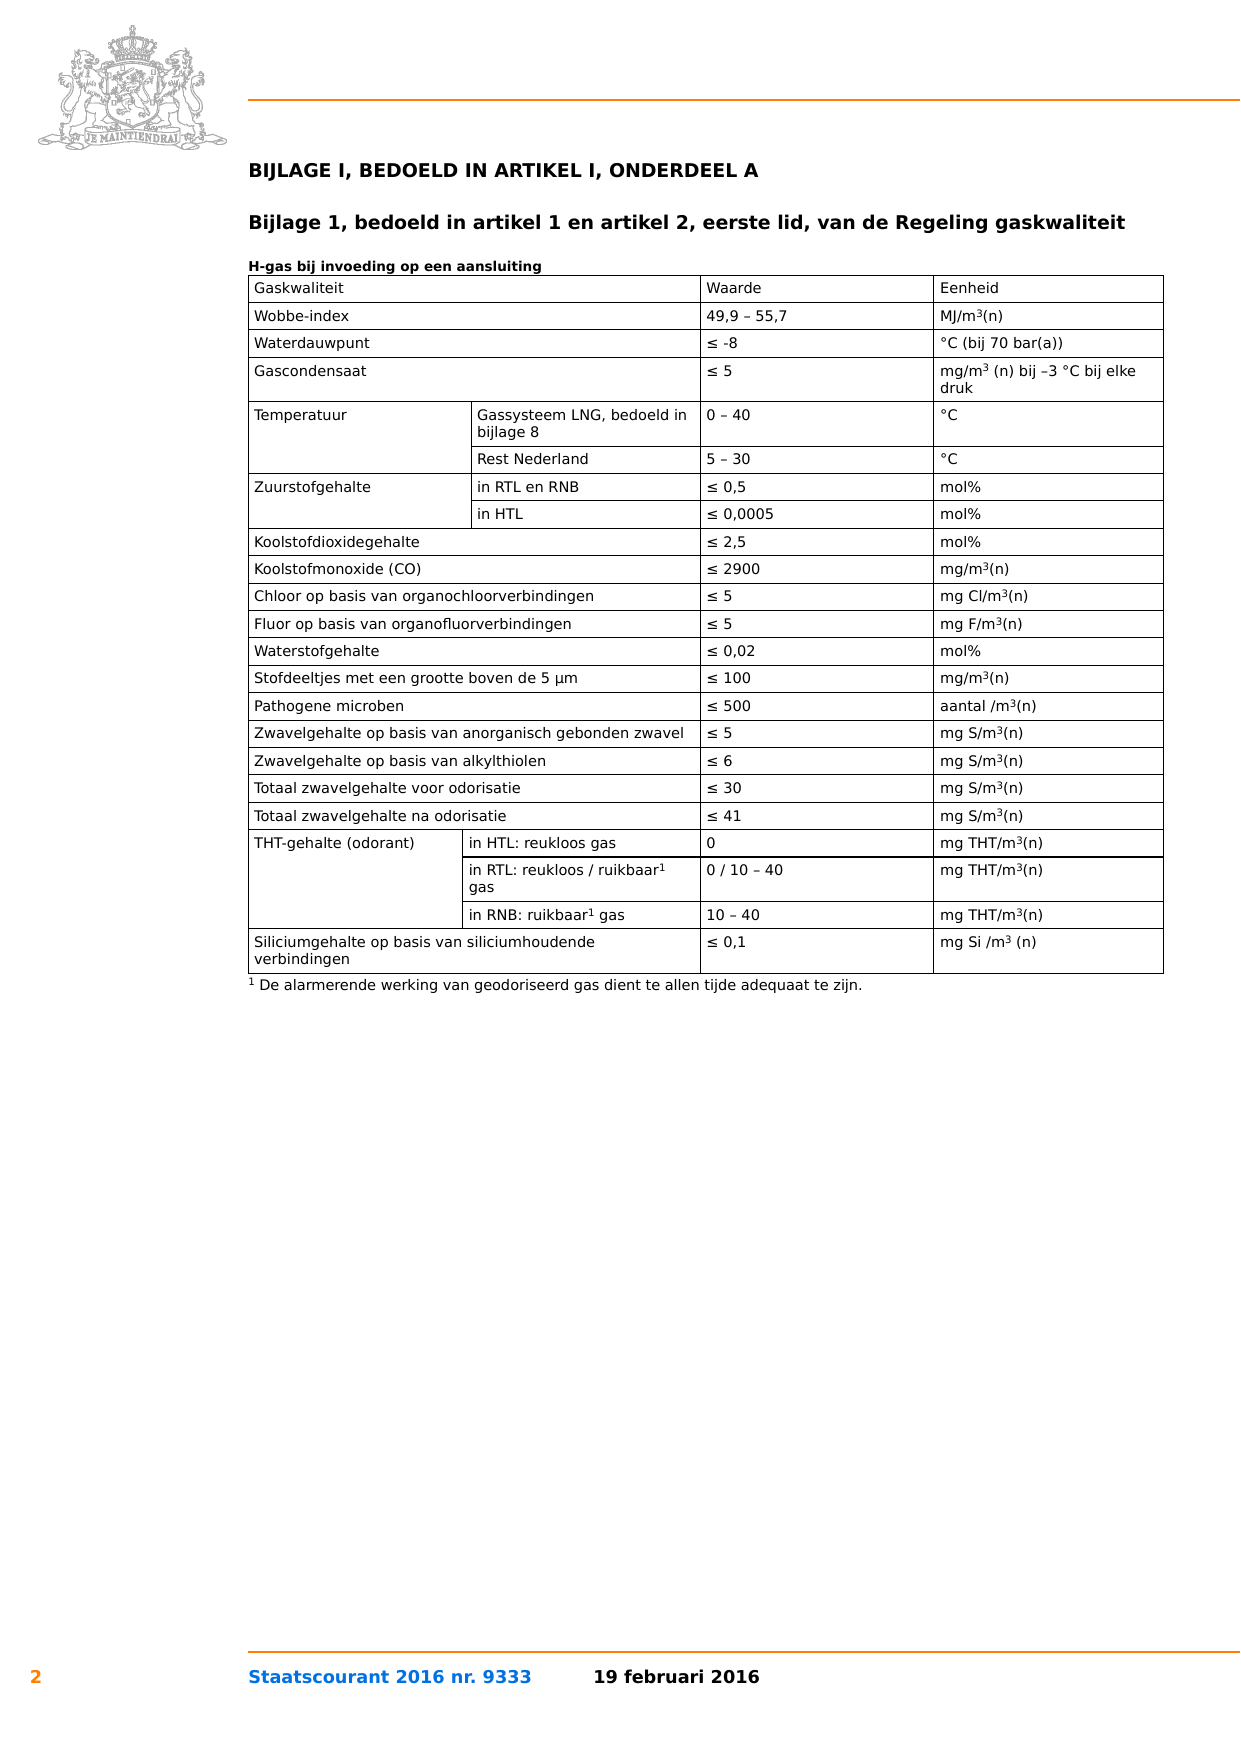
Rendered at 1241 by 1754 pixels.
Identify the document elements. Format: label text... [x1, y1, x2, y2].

table_cell mg S/m3(n) [934, 803, 1163, 829]
table_cell mg THT/m3(n) [934, 830, 1163, 856]
table_cell °C (bij 70 bar(a)) [934, 330, 1163, 357]
table_cell in RTL en RNB [472, 474, 700, 500]
table_cell mg F/m3(n) [934, 611, 1163, 637]
table_cell ≤ 0,5 [701, 474, 933, 500]
table_cell 0 / 10 – 40 [701, 858, 933, 901]
table_cell mg/m3 (n) bij –3 °C bij elke druk [934, 358, 1163, 401]
table_cell Eenheid [934, 276, 1163, 302]
table_cell mg S/m3(n) [934, 775, 1163, 802]
table_cell mg THT/m3(n) [934, 902, 1163, 928]
table_cell ≤ 30 [701, 775, 933, 802]
table_cell Stofdeeltjes met een grootte boven de 5 μm [249, 666, 700, 692]
table_cell ≤ -8 [701, 330, 933, 357]
subtitle Bijlage 1, bedoeld in artikel 1 en artikel 2, eerste lid, van de Regeling gaskwaliteit [248, 212, 1163, 234]
table_cell Waterdauwpunt [249, 330, 700, 357]
table_cell ≤ 0,1 [701, 929, 933, 973]
table_cell ≤ 5 [701, 358, 933, 401]
table_cell THT-gehalte (odorant) [249, 830, 462, 928]
picture [38, 25, 227, 150]
table_cell mol% [934, 501, 1163, 528]
table_cell Siliciumgehalte op basis van siliciumhoudende verbindingen [249, 929, 700, 973]
table_cell Totaal zwavelgehalte na odorisatie [249, 803, 700, 829]
table_cell Koolstofmonoxide (CO) [249, 556, 700, 582]
table_cell ≤ 0,02 [701, 638, 933, 665]
table_cell Gaskwaliteit [249, 276, 700, 302]
table_cell mol% [934, 529, 1163, 555]
table_cell in RTL: reukloos / ruikbaar1 gas [463, 858, 700, 901]
table_cell in HTL: reukloos gas [463, 830, 700, 856]
table_cell °C [934, 447, 1163, 473]
table_cell ≤ 500 [701, 693, 933, 719]
table_cell ≤ 6 [701, 748, 933, 774]
table_cell Chloor op basis van organochloorverbindingen [249, 584, 700, 610]
table_cell in HTL [472, 501, 700, 528]
table_cell 49,9 – 55,7 [701, 303, 933, 329]
table_cell mg S/m3(n) [934, 748, 1163, 774]
table_cell °C [934, 402, 1163, 446]
table_cell ≤ 5 [701, 611, 933, 637]
table_cell 0 [701, 830, 933, 856]
table_cell ≤ 2,5 [701, 529, 933, 555]
table_cell Zwavelgehalte op basis van anorganisch gebonden zwavel [249, 721, 700, 747]
table_cell 10 – 40 [701, 902, 933, 928]
table_cell Totaal zwavelgehalte voor odorisatie [249, 775, 700, 802]
table_cell Wobbe-index [249, 303, 700, 329]
table_cell 0 – 40 [701, 402, 933, 446]
subtitle BIJLAGE I, BEDOELD IN ARTIKEL I, ONDERDEEL A [248, 160, 1163, 182]
table_cell Gassysteem LNG, bedoeld in bijlage 8 [472, 402, 700, 446]
table_cell ≤ 5 [701, 584, 933, 610]
table_cell mol% [934, 638, 1163, 665]
table_cell Pathogene microben [249, 693, 700, 719]
table_cell mg Cl/m3(n) [934, 584, 1163, 610]
table_cell Koolstofdioxidegehalte [249, 529, 700, 555]
table_cell Fluor op basis van organofluorverbindingen [249, 611, 700, 637]
table_cell Gascondensaat [249, 358, 700, 401]
table_cell ≤ 0,0005 [701, 501, 933, 528]
table_cell 1 De alarmerende werking van geodoriseerd gas dient te allen tijde adequaat te zijn. [248, 974, 1163, 993]
table_cell ≤ 100 [701, 666, 933, 692]
table_cell Zwavelgehalte op basis van alkylthiolen [249, 748, 700, 774]
table_cell Waterstofgehalte [249, 638, 700, 665]
table_cell MJ/m3(n) [934, 303, 1163, 329]
table_cell Rest Nederland [472, 447, 700, 473]
table_cell Waarde [701, 276, 933, 302]
table_cell mg/m3(n) [934, 556, 1163, 582]
table_cell mg Si /m3 (n) [934, 929, 1163, 973]
table_cell ≤ 2900 [701, 556, 933, 582]
table_cell mg THT/m3(n) [934, 858, 1163, 901]
table_cell Temperatuur [249, 402, 471, 473]
table_cell aantal /m3(n) [934, 693, 1163, 719]
table_cell 5 – 30 [701, 447, 933, 473]
table_cell ≤ 5 [701, 721, 933, 747]
table_cell Zuurstofgehalte [249, 474, 471, 528]
table_cell mg S/m3(n) [934, 721, 1163, 747]
table_cell mol% [934, 474, 1163, 500]
table_cell ≤ 41 [701, 803, 933, 829]
table_cell in RNB: ruikbaar1 gas [463, 902, 700, 928]
table_cell mg/m3(n) [934, 666, 1163, 692]
table_header H-gas bij invoeding op een aansluiting [248, 259, 1163, 274]
